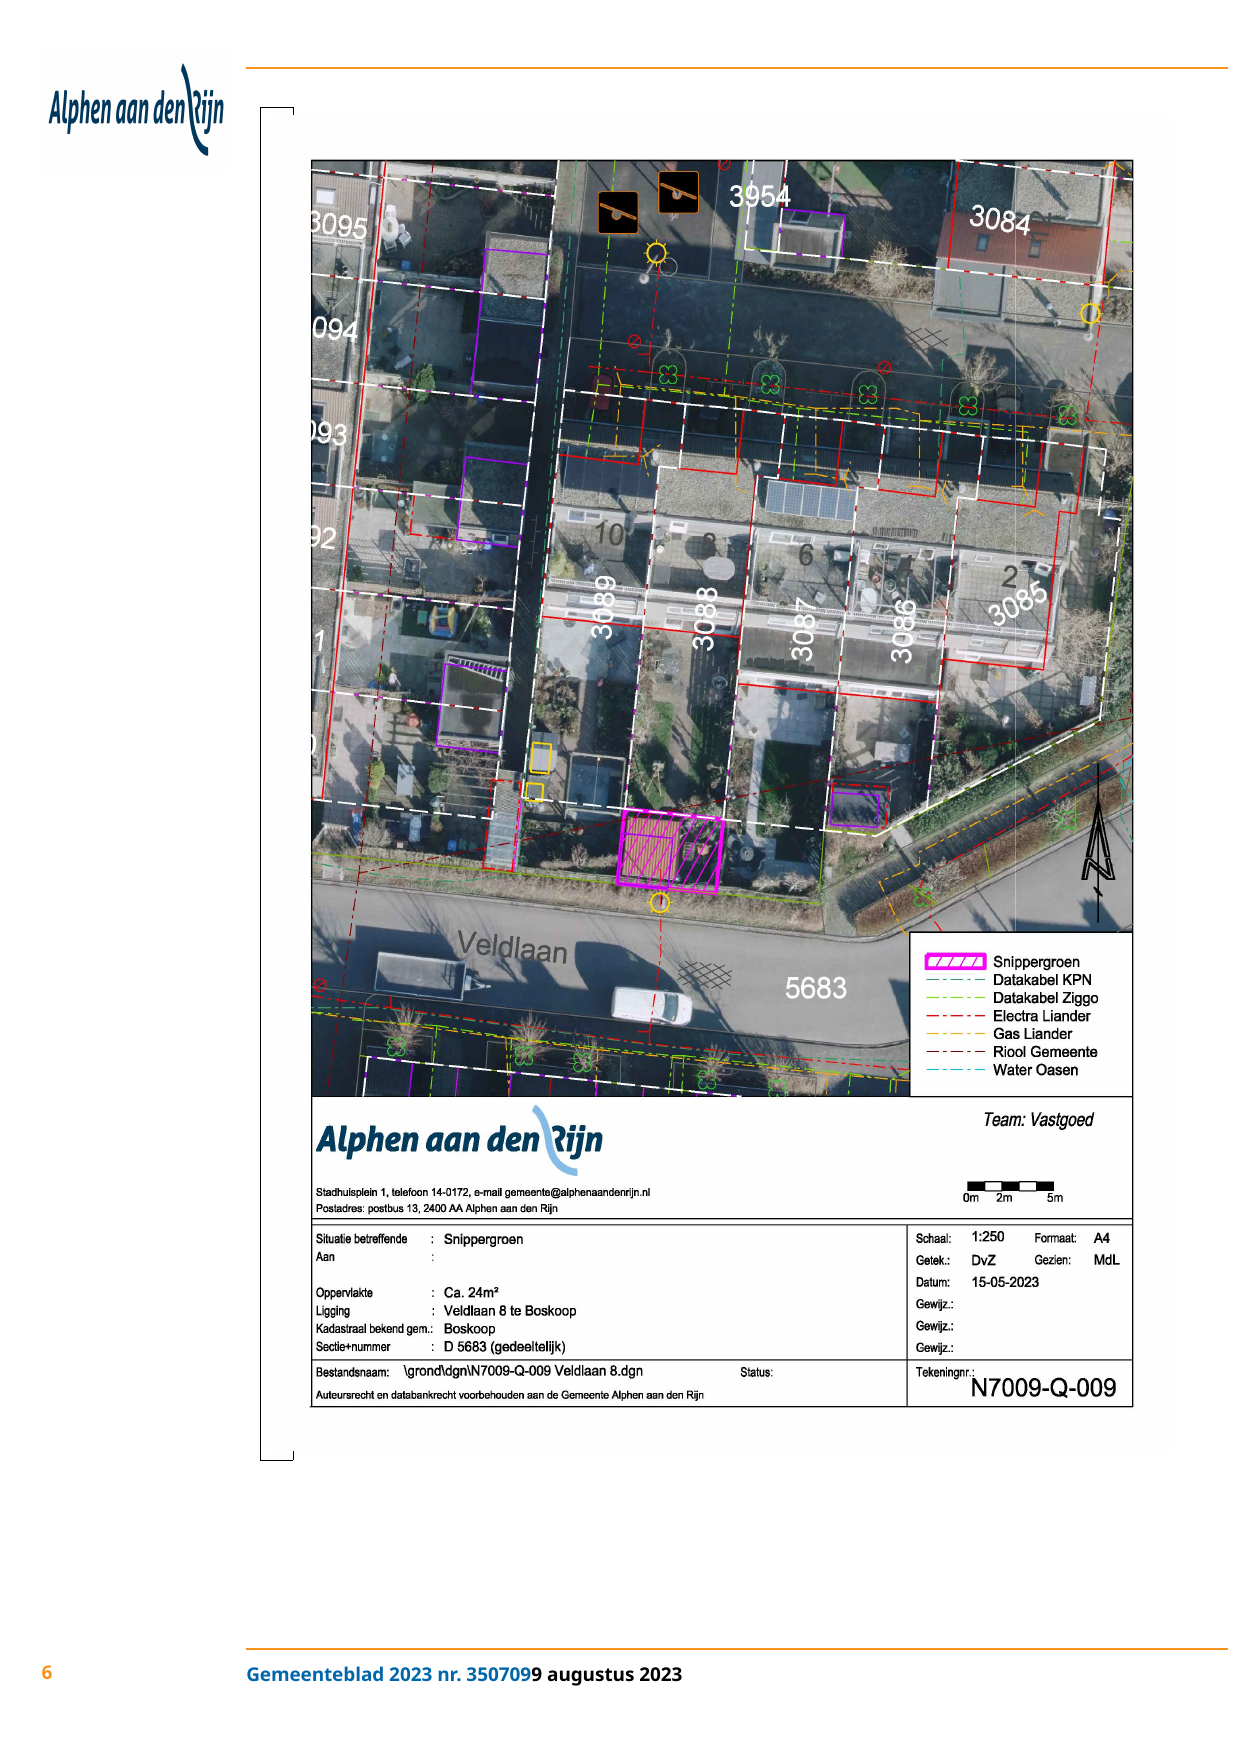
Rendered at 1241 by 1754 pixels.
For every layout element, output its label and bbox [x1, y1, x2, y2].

picture [41, 47, 231, 172]
picture [268, 115, 1173, 1451]
